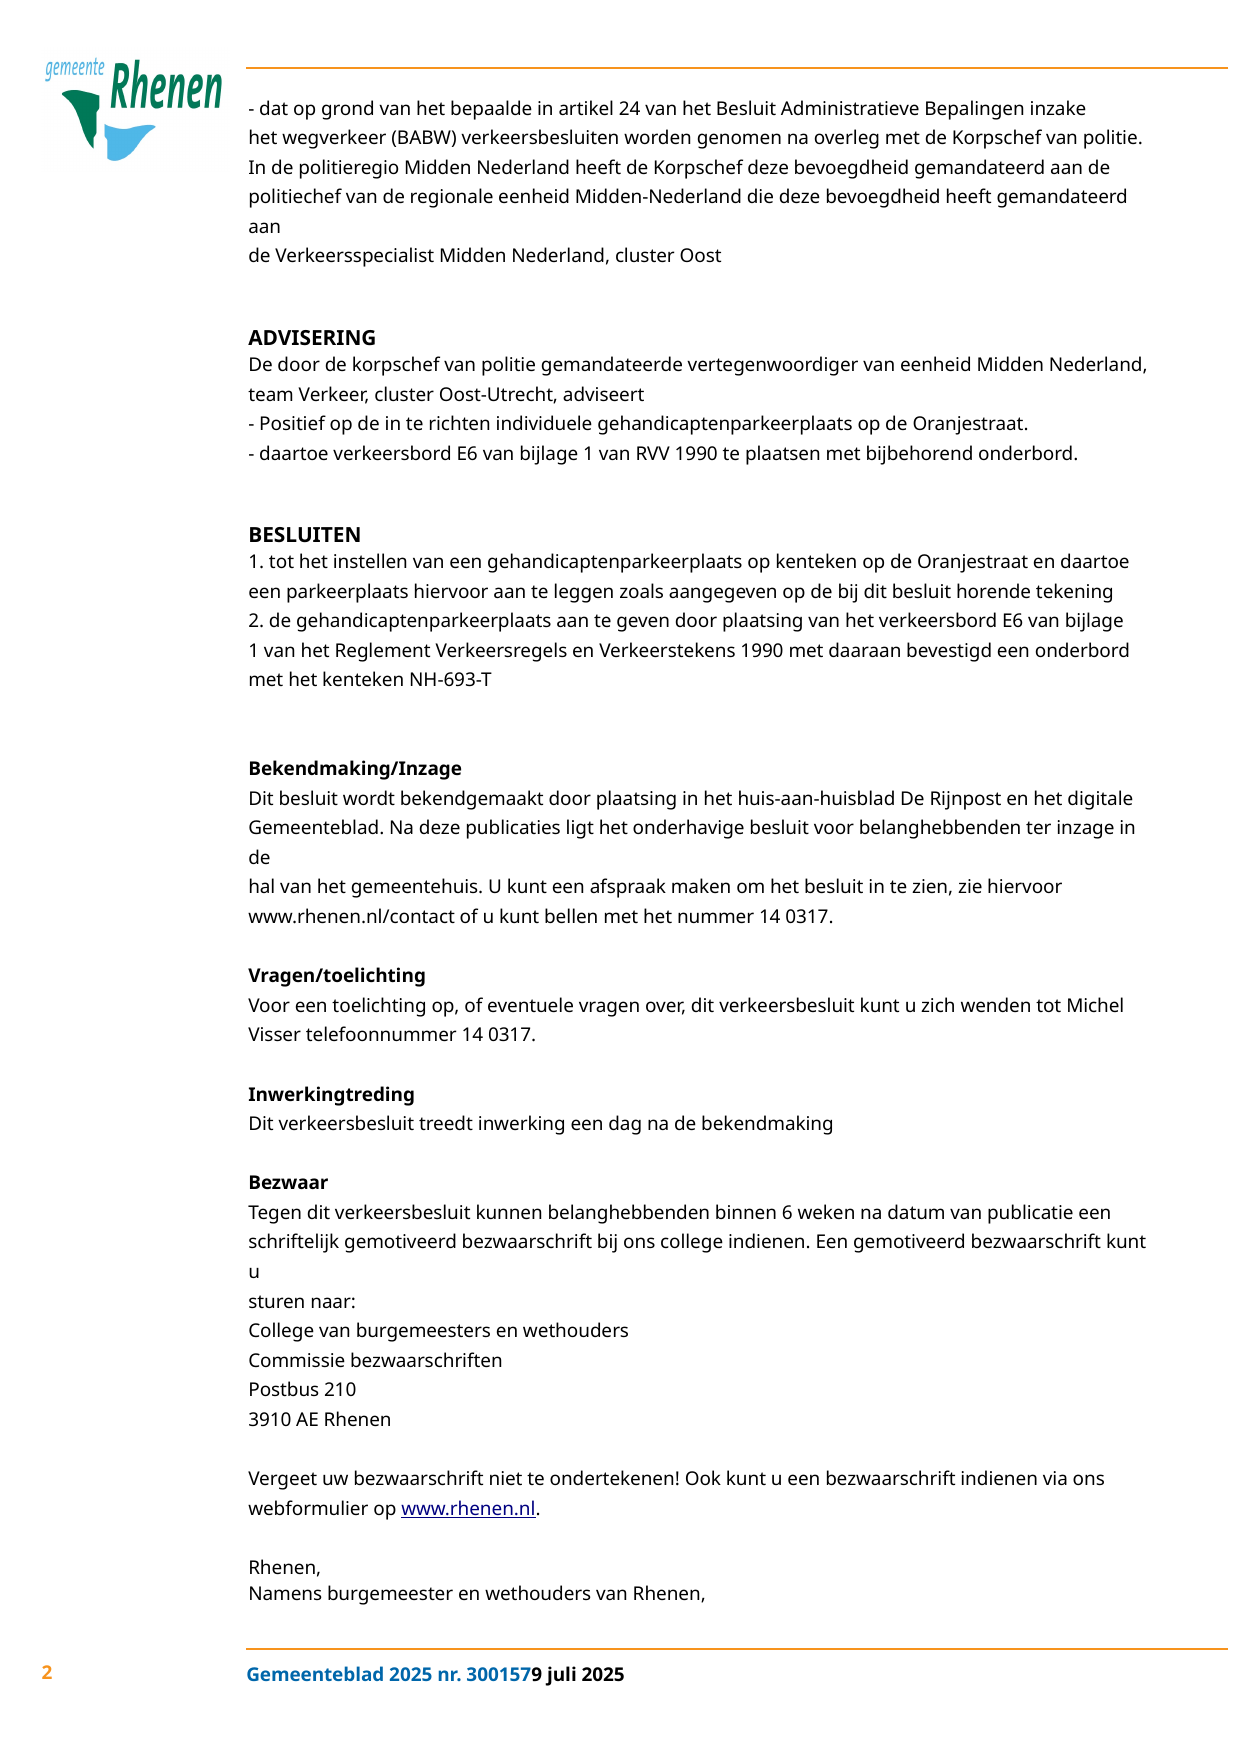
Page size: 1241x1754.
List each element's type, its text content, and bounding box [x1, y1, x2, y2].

text een parkeerplaats hiervoor aan te leggen zoals aangegeven op de bij dit besluit horende tekening [248, 578, 1152, 604]
text team Verkeer, cluster Oost-Utrecht, adviseert [248, 381, 1152, 406]
text schriftelijk gemotiveerd bezwaarschrift bij ons college indienen. Een gemotiveerd bezwaarschrift kunt u [248, 1229, 1152, 1284]
text www.rhenen.nl/contact of u kunt bellen met het nummer 14 0317. [248, 903, 1152, 929]
text 1. tot het instellen van een gehandicaptenparkeerplaats op kenteken op de Oranjestraat en daartoe [248, 548, 1152, 574]
text webformulier op www.rhenen.nl. [248, 1495, 1152, 1521]
text ADVISERING [248, 323, 1152, 351]
text - Positief op de in te richten individuele gehandicaptenparkeerplaats op de Oranjestraat. [248, 410, 1152, 436]
text Tegen dit verkeersbesluit kunnen belanghebbenden binnen 6 weken na datum van publicatie een [248, 1199, 1152, 1225]
text - dat op grond van het bepaalde in artikel 24 van het Besluit Administratieve Bepalingen inzake [248, 95, 1152, 121]
text politiechef van de regionale eenheid Midden-Nederland die deze bevoegdheid heeft gemandateerd aan [248, 183, 1152, 239]
text Bezwaar [248, 1169, 1152, 1195]
text het wegverkeer (BABW) verkeersbesluiten worden genomen na overleg met de Korpschef van politie. [248, 124, 1152, 150]
text Dit verkeersbesluit treedt inwerking een dag na de bekendmaking [248, 1110, 1152, 1136]
text De door de korpschef van politie gemandateerde vertegenwoordiger van eenheid Midden Nederland, [248, 351, 1152, 377]
text Commissie bezwaarschriften [248, 1347, 1152, 1373]
text Gemeenteblad. Na deze publicaties ligt het onderhavige besluit voor belanghebbenden ter inzage in de [248, 814, 1152, 870]
text Inwerkingtreding [248, 1081, 1152, 1107]
text Bekendmaking/Inzage [248, 755, 1152, 781]
text Dit besluit wordt bekendgemaakt door plaatsing in het huis-aan-huisblad De Rijnpost en het digitale [248, 785, 1152, 811]
text sturen naar: [248, 1288, 1152, 1314]
text Rhenen, [248, 1554, 1152, 1580]
text In de politieregio Midden Nederland heeft de Korpschef deze bevoegdheid gemandateerd aan de [248, 154, 1152, 180]
text de Verkeersspecialist Midden Nederland, cluster Oost [248, 243, 1152, 268]
text College van burgemeesters en wethouders [248, 1317, 1152, 1343]
text Voor een toelichting op, of eventuele vragen over, dit verkeersbesluit kunt u zich wenden tot Michel [248, 992, 1152, 1018]
text Vragen/toelichting [248, 962, 1152, 988]
text Vergeet uw bezwaarschrift niet te ondertekenen! Ook kunt u een bezwaarschrift indienen via ons [248, 1465, 1152, 1491]
picture [41, 47, 231, 172]
text Namens burgemeester en wethouders van Rhenen, [248, 1580, 1152, 1606]
text Postbus 210 [248, 1377, 1152, 1402]
text BESLUITEN [248, 520, 1152, 548]
text 2. de gehandicaptenparkeerplaats aan te geven door plaatsing van het verkeersbord E6 van bijlage [248, 607, 1152, 633]
text 3910 AE Rhenen [248, 1406, 1152, 1432]
text Visser telefoonnummer 14 0317. [248, 1022, 1152, 1047]
text - daartoe verkeersbord E6 van bijlage 1 van RVV 1990 te plaatsen met bijbehorend onderbord. [248, 440, 1152, 466]
text met het kenteken NH-693-T [248, 667, 1152, 692]
text 1 van het Reglement Verkeersregels en Verkeerstekens 1990 met daaraan bevestigd een onderbord [248, 637, 1152, 663]
text hal van het gemeentehuis. U kunt een afspraak maken om het besluit in te zien, zie hiervoor [248, 874, 1152, 899]
